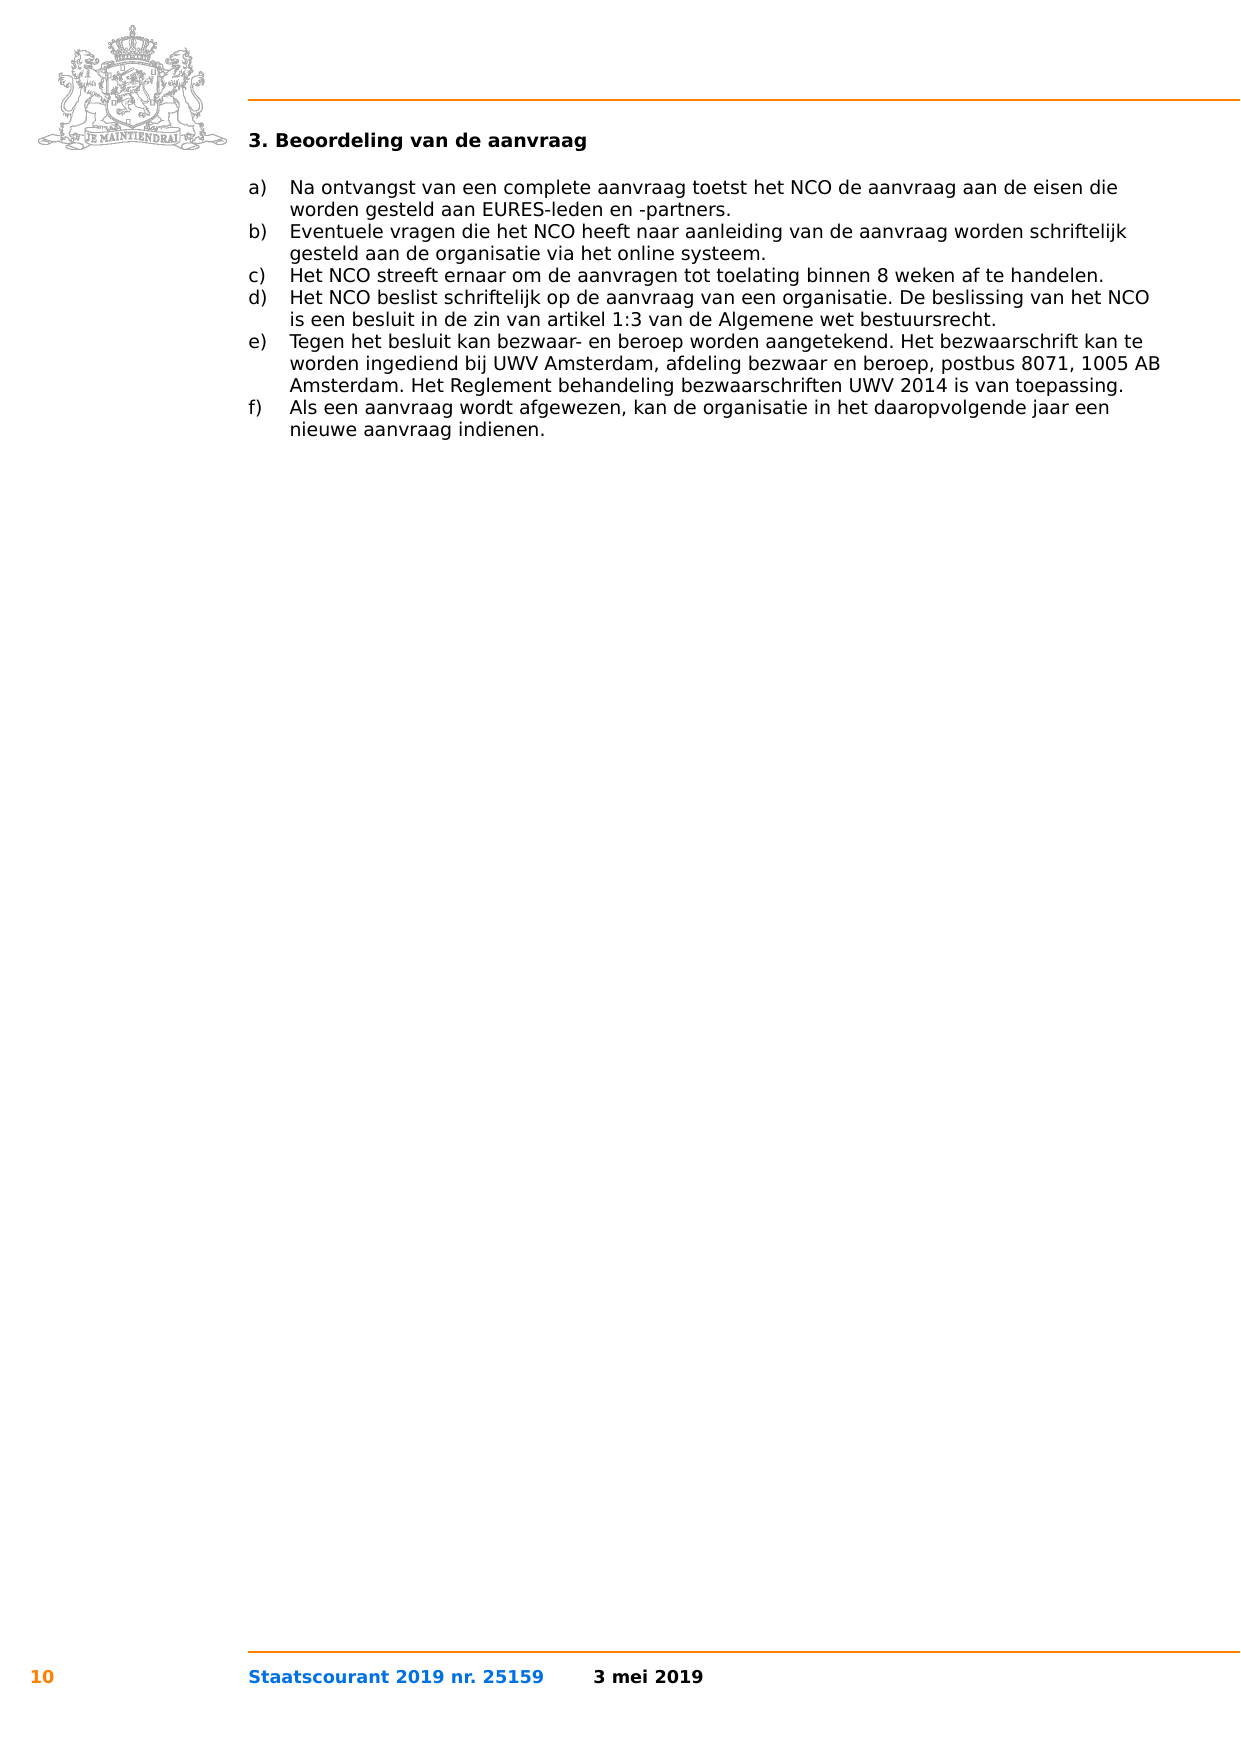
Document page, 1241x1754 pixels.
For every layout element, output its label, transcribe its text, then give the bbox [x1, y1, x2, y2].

subtitle 3. Beoordeling van de aanvraag [248, 130, 1163, 152]
picture [38, 25, 227, 150]
text b) Eventuele vragen die het NCO heeft naar aanleiding van de aanvraag worden schriftelijk gesteld aan de organisatie via het online systeem. [248, 221, 1163, 265]
text e) Tegen het besluit kan bezwaar- en beroep worden aangetekend. Het bezwaarschrift kan te worden ingediend bij UWV Amsterdam, afdeling bezwaar en beroep, postbus 8071, 1005 AB Amsterdam. Het Reglement behandeling bezwaarschriften UWV 2014 is van toepassing. [248, 331, 1163, 397]
text f) Als een aanvraag wordt afgewezen, kan de organisatie in het daaropvolgende jaar een nieuwe aanvraag indienen. [248, 397, 1163, 441]
text c) Het NCO streeft ernaar om de aanvragen tot toelating binnen 8 weken af te handelen. [248, 265, 1163, 287]
text a) Na ontvangst van een complete aanvraag toetst het NCO de aanvraag aan de eisen die worden gesteld aan EURES-leden en -partners. [248, 177, 1163, 221]
text d) Het NCO beslist schriftelijk op de aanvraag van een organisatie. De beslissing van het NCO is een besluit in de zin van artikel 1:3 van de Algemene wet bestuursrecht. [248, 287, 1163, 331]
